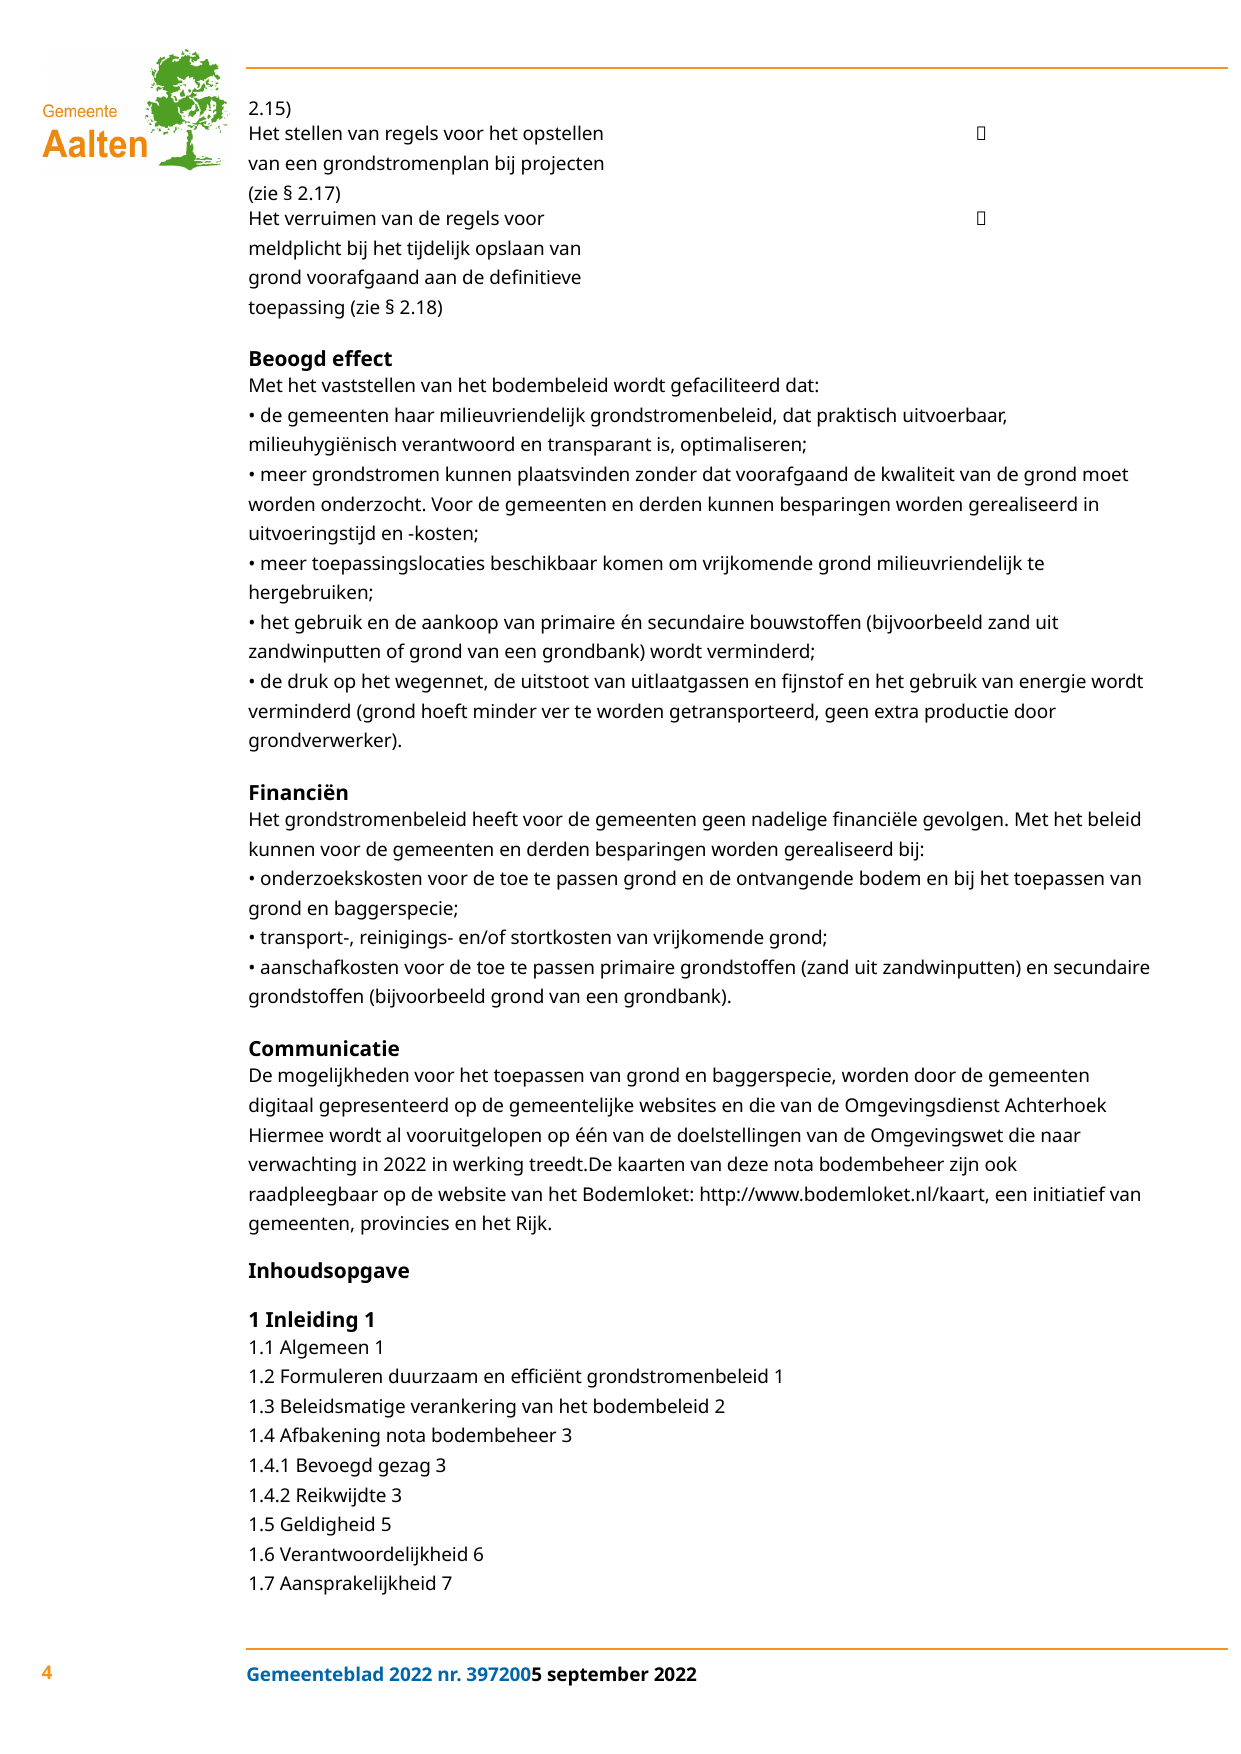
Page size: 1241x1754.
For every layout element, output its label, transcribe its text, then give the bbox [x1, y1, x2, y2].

table_cell 2.15) [248, 95, 623, 121]
table_cell [623, 205, 799, 320]
table_cell [623, 121, 799, 205]
text Communicatie [248, 1034, 1152, 1063]
text 1.4.1 Bevoegd gezag 3 [248, 1452, 1152, 1478]
text 1.7 Aansprakelijkheid 7 [248, 1571, 1152, 1596]
text Financiën [248, 778, 1152, 806]
text 1.4 Afbakening nota bodembeheer 3 [248, 1423, 1152, 1448]
table_cell [623, 95, 799, 121]
table_cell [975, 95, 1152, 121]
text • transport-, reinigings- en/of stortkosten van vrijkomende grond; [248, 924, 1152, 950]
text • de gemeenten haar milieuvriendelijk grondstromenbeleid, dat praktisch uitvoerbaar, milieuhygiënisch verantwoord en transparant is, optimaliseren; [248, 402, 1152, 457]
text • meer toepassingslocaties beschikbaar komen om vrijkomende grond milieuvriendelijk te hergebruiken; [248, 550, 1152, 605]
table_cell [799, 95, 975, 121]
text 1.1 Algemeen 1 [248, 1334, 1152, 1359]
table_cell  [975, 121, 1152, 205]
text Het grondstromenbeleid heeft voor de gemeenten geen nadelige financiële gevolgen. Met het beleid kunnen voor de gemeenten en derden besparingen worden gerealiseerd bij: [248, 806, 1152, 862]
text 1 Inleiding 1 [248, 1305, 1152, 1334]
text 1.2 Formuleren duurzaam en efficiënt grondstromenbeleid 1 [248, 1363, 1152, 1389]
table_cell Het verruimen van de regels voor meldplicht bij het tijdelijk opslaan van grond voorafgaand aan de definitieve toepassing (zie § 2.18) [248, 205, 623, 320]
text Inhoudsopgave [248, 1256, 1152, 1284]
text • de druk op het wegennet, de uitstoot van uitlaatgassen en fijnstof en het gebruik van energie wordt verminderd (grond hoeft minder ver te worden getransporteerd, geen extra productie door grondverwerker). [248, 668, 1152, 753]
text • meer grondstromen kunnen plaatsvinden zonder dat voorafgaand de kwaliteit van de grond moet worden onderzocht. Voor de gemeenten en derden kunnen besparingen worden gerealiseerd in uitvoeringstijd en -kosten; [248, 461, 1152, 546]
text • onderzoekskosten voor de toe te passen grond en de ontvangende bodem en bij het toepassen van grond en baggerspecie; [248, 865, 1152, 921]
table_cell  [975, 205, 1152, 320]
text 1.5 Geldigheid 5 [248, 1511, 1152, 1537]
picture [41, 47, 231, 172]
text 1.6 Verantwoordelijkheid 6 [248, 1541, 1152, 1567]
text 1.4.2 Reikwijdte 3 [248, 1482, 1152, 1507]
text • het gebruik en de aankoop van primaire én secundaire bouwstoffen (bijvoorbeeld zand uit zandwinputten of grond van een grondbank) wordt verminderd; [248, 609, 1152, 664]
text Met het vaststellen van het bodembeleid wordt gefaciliteerd dat: [248, 372, 1152, 398]
table_cell Het stellen van regels voor het opstellen van een grondstromenplan bij projecten (zie § 2.17) [248, 121, 623, 205]
table_cell [799, 121, 975, 205]
table_cell [799, 205, 975, 320]
text Beoogd effect [248, 344, 1152, 372]
text • aanschafkosten voor de toe te passen primaire grondstoffen (zand uit zandwinputten) en secundaire grondstoffen (bijvoorbeeld grond van een grondbank). [248, 954, 1152, 1009]
text 1.3 Beleidsmatige verankering van het bodembeleid 2 [248, 1393, 1152, 1419]
text De mogelijkheden voor het toepassen van grond en baggerspecie, worden door de gemeenten digitaal gepresenteerd op de gemeentelijke websites en die van de Omgevingsdienst Achterhoek Hiermee wordt al vooruitgelopen op één van de doelstellingen van de Omgevingswet die naar verwachting in 2022 in werking treedt.De kaarten van deze nota bodembeheer zijn ook raadpleegbaar op de website van het Bodemloket: http://www.bodemloket.nl/kaart, een initiatief van gemeenten, provincies en het Rijk. [248, 1063, 1152, 1236]
